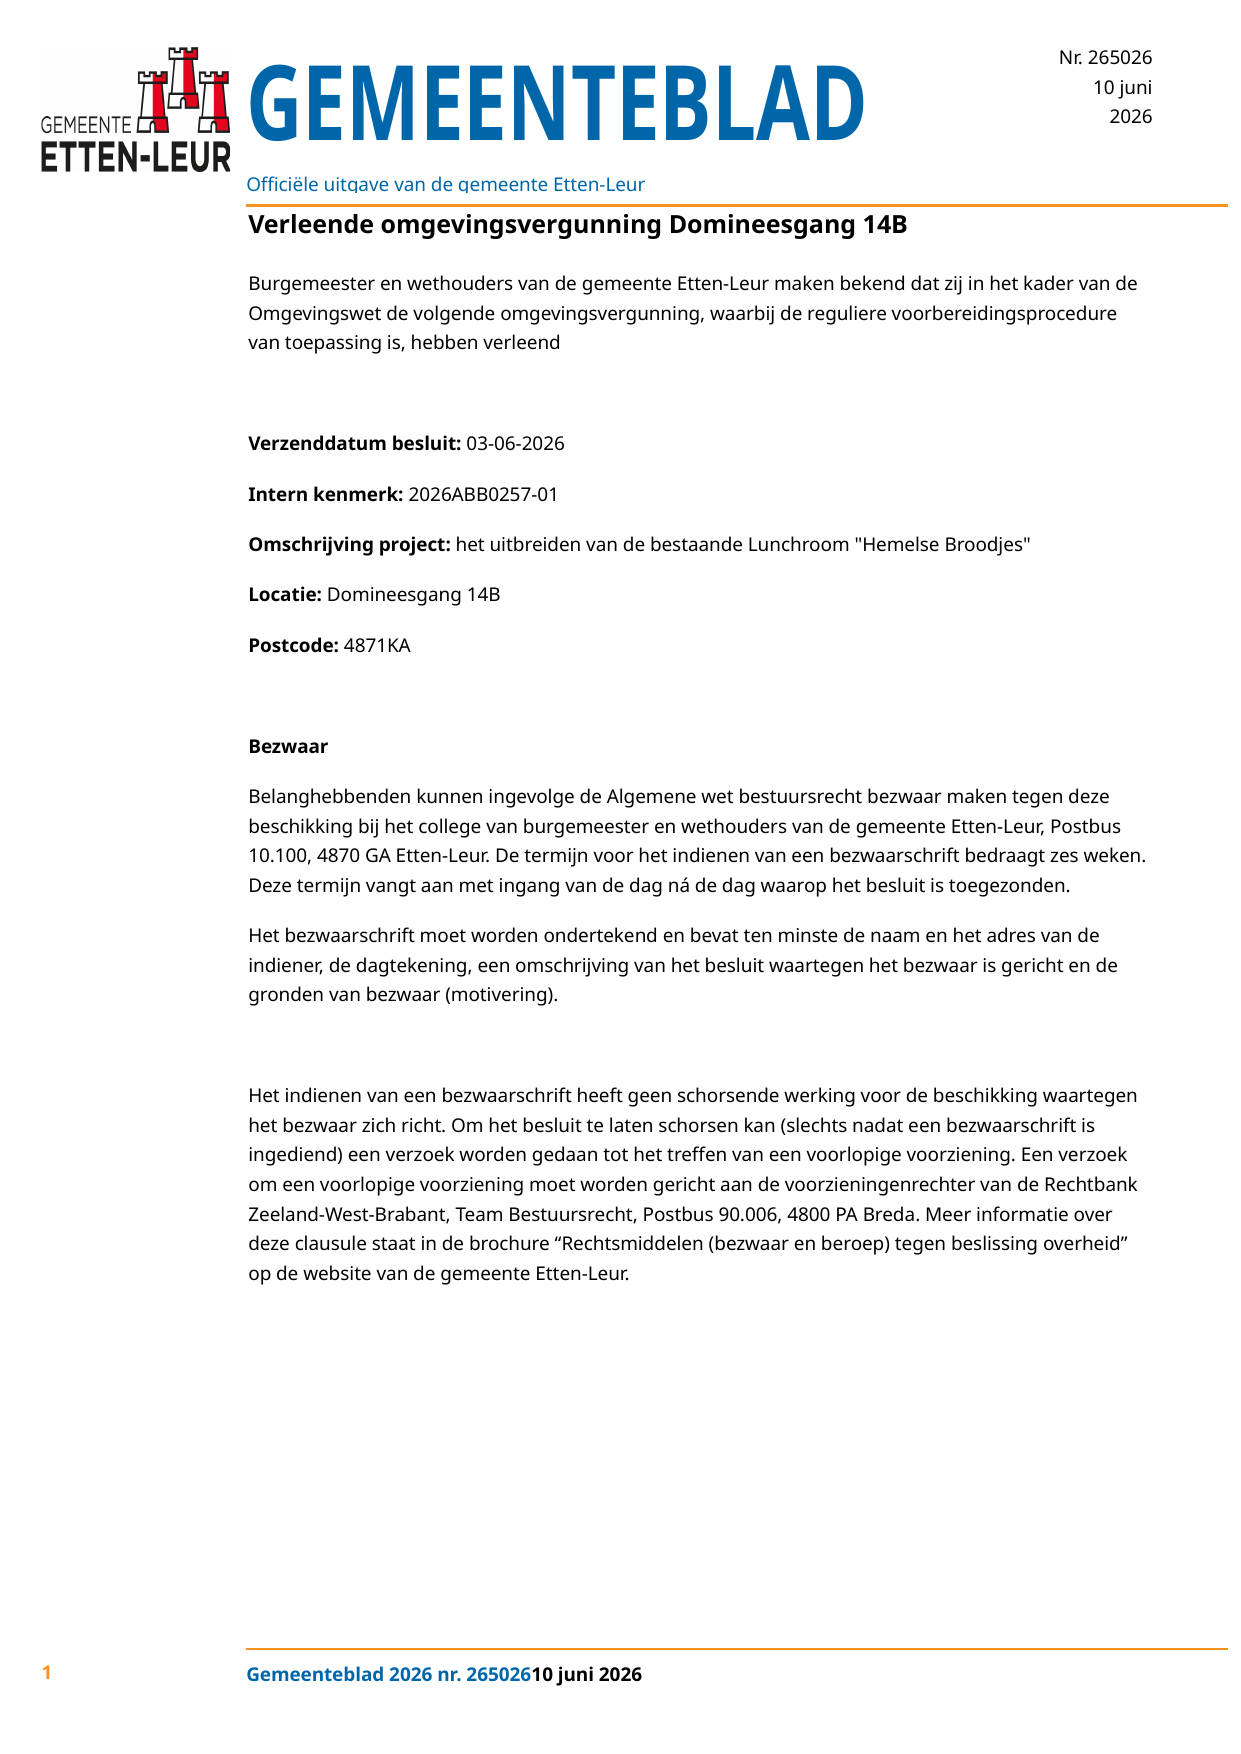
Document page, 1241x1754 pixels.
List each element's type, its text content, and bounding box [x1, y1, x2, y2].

text Verleende omgevingsvergunning Domineesgang 14B [248, 207, 1152, 241]
picture [41, 47, 231, 172]
text Intern kenmerk: 2026ABB0257-01 [248, 481, 1152, 506]
text Bezwaar [248, 733, 1152, 758]
text Omschrijving project: het uitbreiden van de bestaande Lunchroom "Hemelse Broodjes" [248, 531, 1152, 557]
text Burgemeester en wethouders van de gemeente Etten-Leur maken bekend dat zij in het kader van de Omgevingswet de volgende omgevingsvergunning, waarbij de reguliere voorbereidingsprocedure van toepassing is, hebben verleend [248, 270, 1152, 355]
text Postcode: 4871KA [248, 632, 1152, 658]
text Het bezwaarschrift moet worden ondertekend en bevat ten minste de naam en het adres van de indiener, de dagtekening, een omschrijving van het besluit waartegen het bezwaar is gericht en de gronden van bezwaar (motivering). [248, 922, 1152, 1007]
text Locatie: Domineesgang 14B [248, 582, 1152, 607]
text Het indienen van een bezwaarschrift heeft geen schorsende werking voor de beschikking waartegen het bezwaar zich richt. Om het besluit te laten schorsen kan (slechts nadat een bezwaarschrift is ingediend) een verzoek worden gedaan tot het treffen van een voorlopige voorziening. Een verzoek om een voorlopige voorziening moet worden gericht aan de voorzieningenrechter van de Rechtbank Zeeland-West-Brabant, Team Bestuursrecht, Postbus 90.006, 4800 PA Breda. Meer informatie over deze clausule staat in de brochure “Rechtsmiddelen (bezwaar en beroep) tegen beslissing overheid” op de website van de gemeente Etten-Leur. [248, 1082, 1152, 1286]
text Verzenddatum besluit: 03-06-2026 [248, 430, 1152, 456]
text Belanghebbenden kunnen ingevolge de Algemene wet bestuursrecht bezwaar maken tegen deze beschikking bij het college van burgemeester en wethouders van de gemeente Etten-Leur, Postbus 10.100, 4870 GA Etten-Leur. De termijn voor het indienen van een bezwaarschrift bedraagt zes weken. Deze termijn vangt aan met ingang van de dag ná de dag waarop het besluit is toegezonden. [248, 783, 1152, 898]
